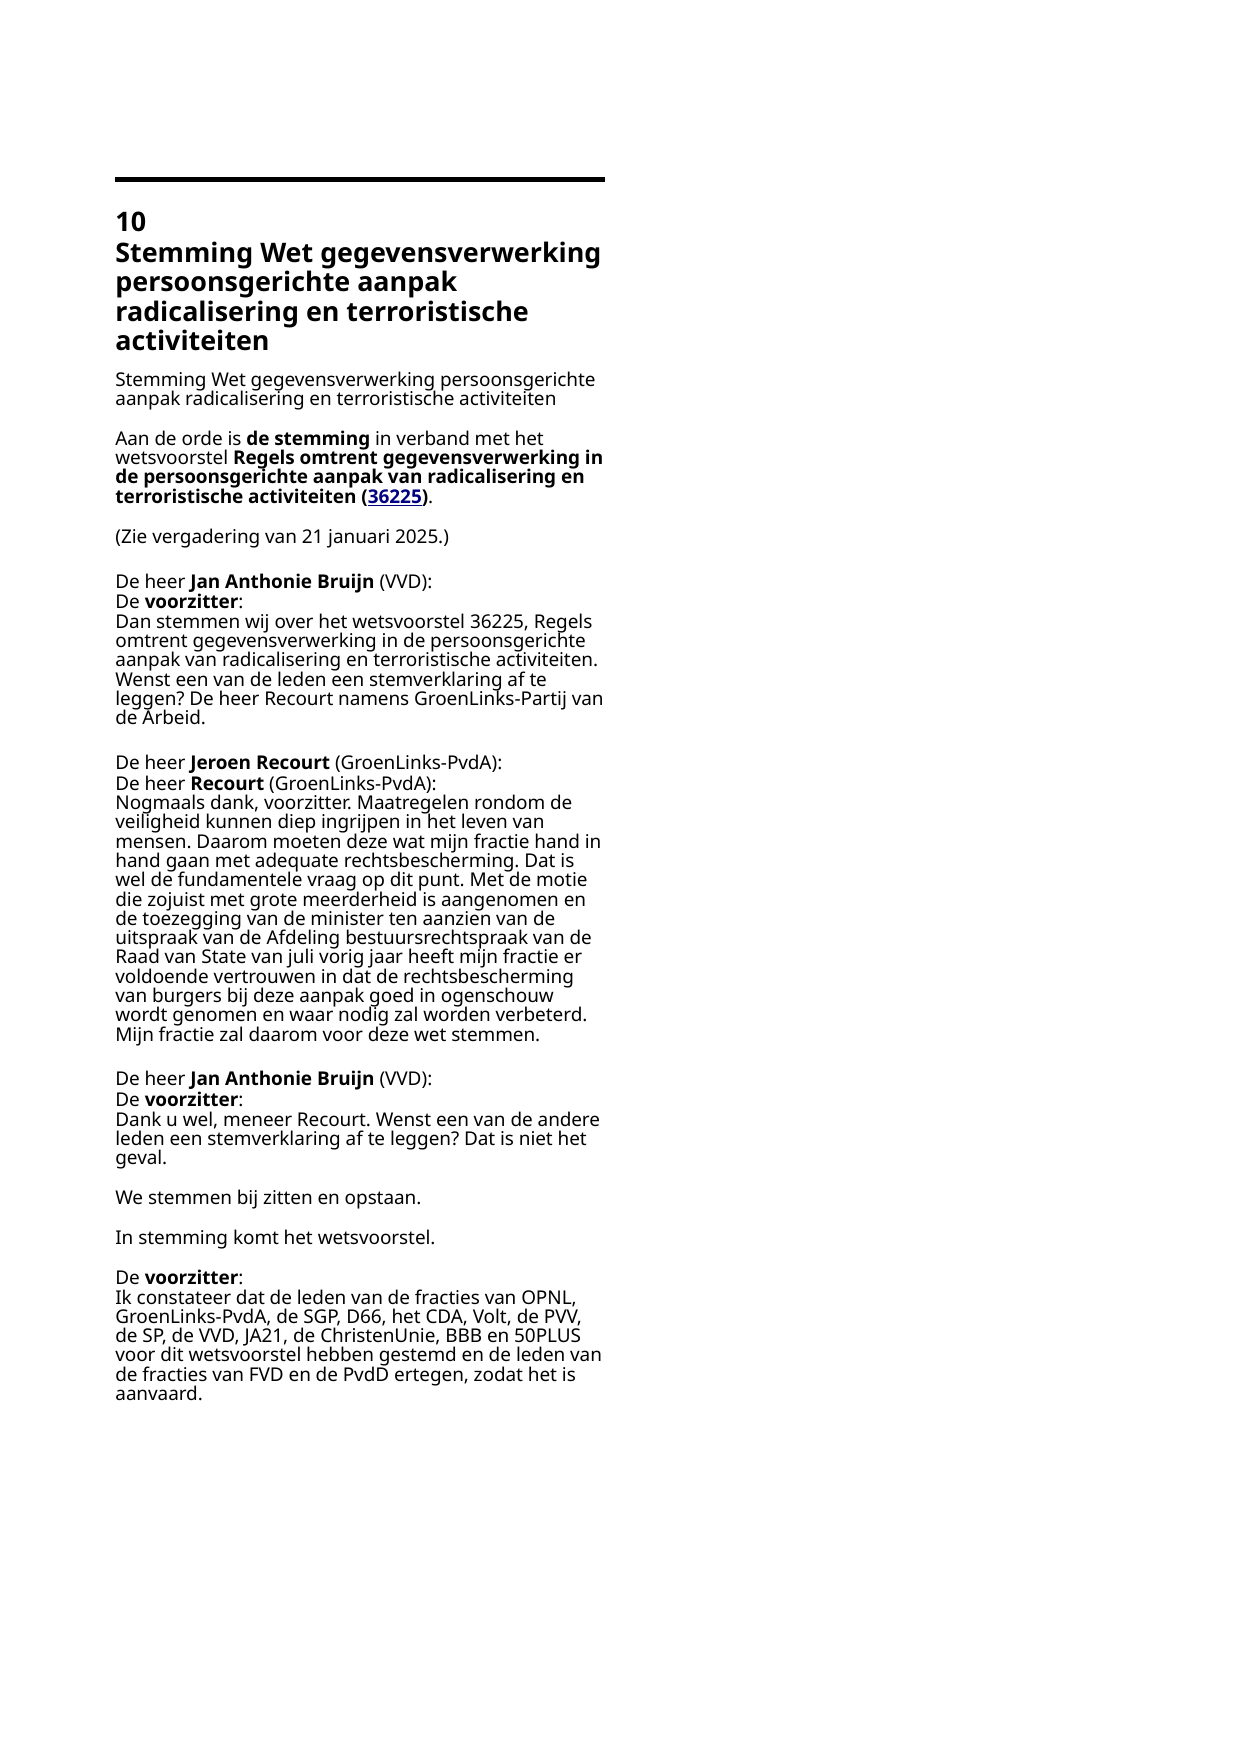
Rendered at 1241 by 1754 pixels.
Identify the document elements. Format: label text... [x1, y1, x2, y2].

text De voorzitter: [115, 593, 605, 613]
text De voorzitter: [115, 1269, 605, 1289]
text 10 [115, 203, 605, 239]
text Stemming Wet gegevensverwerking persoonsgerichte aanpak radicalisering en terroristische activiteiten [115, 239, 605, 371]
text De heer Recourt (GroenLinks-PvdA): [115, 775, 605, 794]
text We stemmen bij zitten en opstaan. [115, 1189, 605, 1208]
text De heer Jan Anthonie Bruijn (VVD): [115, 1066, 605, 1091]
text De heer Jeroen Recourt (GroenLinks-PvdA): [115, 749, 605, 775]
text (Zie vergadering van 21 januari 2025.) [115, 528, 605, 547]
text In stemming komt het wetsvoorstel. [115, 1229, 605, 1248]
text Dank u wel, meneer Recourt. Wenst een van de andere leden een stemverklaring af te leggen? Dat is niet het geval. [115, 1111, 605, 1168]
text Stemming Wet gegevensverwerking persoonsgerichte aanpak radicalisering en terroristische activiteiten [115, 371, 605, 409]
text Dan stemmen wij over het wetsvoorstel 36225, Regels omtrent gegevensverwerking in de persoonsgerichte aanpak van radicalisering en terroristische activiteiten. Wenst een van de leden een stemverklaring af te leggen? De heer Recourt namens GroenLinks-Partij van de Arbeid. [115, 613, 605, 728]
text Aan de orde is de stemming in verband met het wetsvoorstel Regels omtrent gegevensverwerking in de persoonsgerichte aanpak van radicalisering en terroristische activiteiten (36225). [115, 430, 605, 507]
text De heer Jan Anthonie Bruijn (VVD): [115, 568, 605, 593]
text Ik constateer dat de leden van de fracties van OPNL, GroenLinks-PvdA, de SGP, D66, het CDA, Volt, de PVV, de SP, de VVD, JA21, de ChristenUnie, BBB en 50PLUS voor dit wetsvoorstel hebben gestemd en de leden van de fracties van FVD en de PvdD ertegen, zodat het is aanvaard. [115, 1289, 605, 1404]
text Nogmaals dank, voorzitter. Maatregelen rondom de veiligheid kunnen diep ingrijpen in het leven van mensen. Daarom moeten deze wat mijn fractie hand in hand gaan met adequate rechtsbescherming. Dat is wel de fundamentele vraag op dit punt. Met de motie die zojuist met grote meerderheid is aangenomen en de toezegging van de minister ten aanzien van de uitspraak van de Afdeling bestuursrechtspraak van de Raad van State van juli vorig jaar heeft mijn fractie er voldoende vertrouwen in dat de rechtsbescherming van burgers bij deze aanpak goed in ogenschouw wordt genomen en waar nodig zal worden verbeterd. Mijn fractie zal daarom voor deze wet stemmen. [115, 794, 605, 1045]
text De voorzitter: [115, 1091, 605, 1111]
